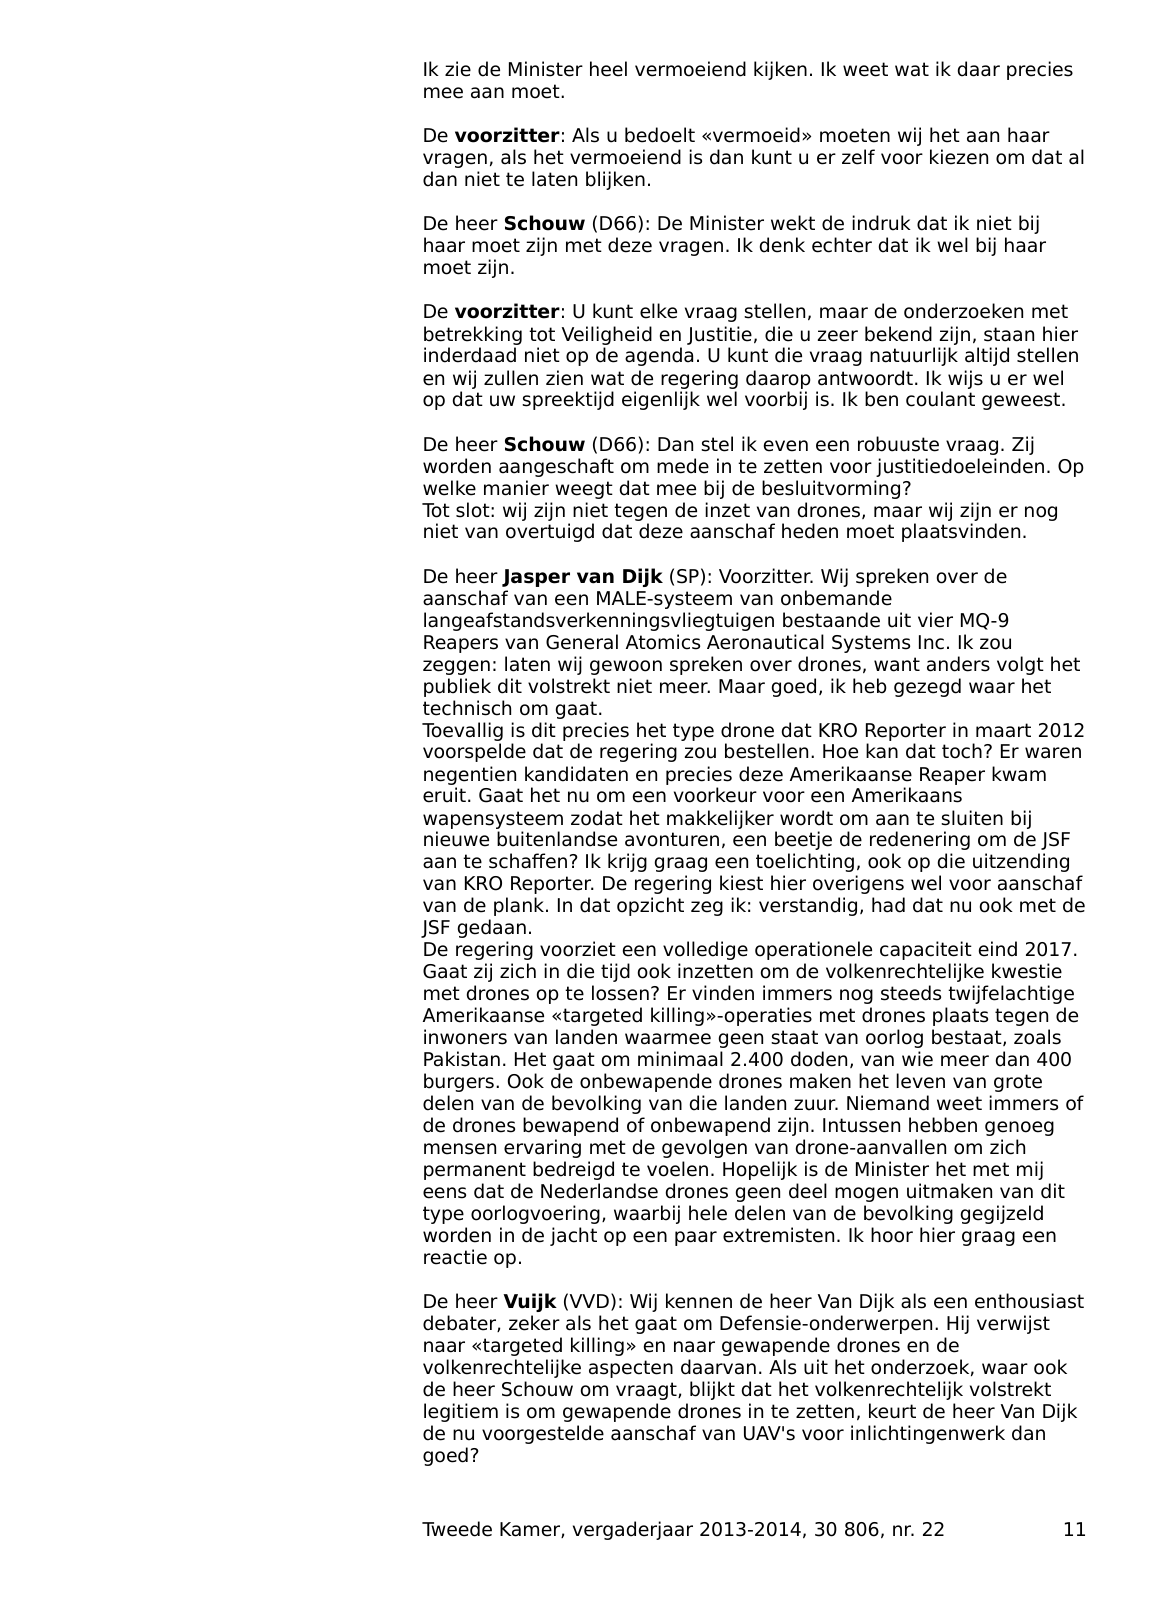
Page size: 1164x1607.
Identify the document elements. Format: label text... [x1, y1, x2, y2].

text Ik zie de Minister heel vermoeiend kijken. Ik weet wat ik daar precies mee aan moet. [422, 59, 1087, 103]
text Tot slot: wij zijn niet tegen de inzet van drones, maar wij zijn er nog niet van overtuigd dat deze aanschaf heden moet plaatsvinden. [422, 499, 1087, 543]
text De voorzitter: U kunt elke vraag stellen, maar de onderzoeken met betrekking tot Veiligheid en Justitie, die u zeer bekend zijn, staan hier inderdaad niet op de agenda. U kunt die vraag natuurlijk altijd stellen en wij zullen zien wat de regering daarop antwoordt. Ik wijs u er wel op dat uw spreektijd eigenlijk wel voorbij is. Ik ben coulant geweest. [422, 301, 1087, 411]
text De regering voorziet een volledige operationele capaciteit eind 2017. Gaat zij zich in die tijd ook inzetten om de volkenrechtelijke kwestie met drones op te lossen? Er vinden immers nog steeds twijfelachtige Amerikaanse «targeted killing»-operaties met drones plaats tegen de inwoners van landen waarmee geen staat van oorlog bestaat, zoals Pakistan. Het gaat om minimaal 2.400 doden, van wie meer dan 400 burgers. Ook de onbewapende drones maken het leven van grote delen van de bevolking van die landen zuur. Niemand weet immers of de drones bewapend of onbewapend zijn. Intussen hebben genoeg mensen ervaring met de gevolgen van drone-aanvallen om zich permanent bedreigd te voelen. Hopelijk is de Minister het met mij eens dat de Nederlandse drones geen deel mogen uitmaken van dit type oorlogvoering, waarbij hele delen van de bevolking gegijzeld worden in de jacht op een paar extremisten. Ik hoor hier graag een reactie op. [422, 939, 1087, 1269]
text Toevallig is dit precies het type drone dat KRO Reporter in maart 2012 voorspelde dat de regering zou bestellen. Hoe kan dat toch? Er waren negentien kandidaten en precies deze Amerikaanse Reaper kwam eruit. Gaat het nu om een voorkeur voor een Amerikaans wapensysteem zodat het makkelijker wordt om aan te sluiten bij nieuwe buitenlandse avonturen, een beetje de redenering om de JSF aan te schaffen? Ik krijg graag een toelichting, ook op die uitzending van KRO Reporter. De regering kiest hier overigens wel voor aanschaf van de plank. In dat opzicht zeg ik: verstandig, had dat nu ook met de JSF gedaan. [422, 719, 1087, 939]
text De heer Schouw (D66): De Minister wekt de indruk dat ik niet bij haar moet zijn met deze vragen. Ik denk echter dat ik wel bij haar moet zijn. [422, 213, 1087, 279]
text De voorzitter: Als u bedoelt «vermoeid» moeten wij het aan haar vragen, als het vermoeiend is dan kunt u er zelf voor kiezen om dat al dan niet te laten blijken. [422, 125, 1087, 191]
text De heer Vuijk (VVD): Wij kennen de heer Van Dijk als een enthousiast debater, zeker als het gaat om Defensie-onderwerpen. Hij verwijst naar «targeted killing» en naar gewapende drones en de volkenrechtelijke aspecten daarvan. Als uit het onderzoek, waar ook de heer Schouw om vraagt, blijkt dat het volkenrechtelijk volstrekt legitiem is om gewapende drones in te zetten, keurt de heer Van Dijk de nu voorgestelde aanschaf van UAV's voor inlichtingenwerk dan goed? [422, 1291, 1087, 1467]
text De heer Schouw (D66): Dan stel ik even een robuuste vraag. Zij worden aangeschaft om mede in te zetten voor justitiedoeleinden. Op welke manier weegt dat mee bij de besluitvorming? [422, 433, 1087, 499]
text De heer Jasper van Dijk (SP): Voorzitter. Wij spreken over de aanschaf van een MALE-systeem van onbemande langeafstandsverkenningsvliegtuigen bestaande uit vier MQ-9 Reapers van General Atomics Aeronautical Systems Inc. Ik zou zeggen: laten wij gewoon spreken over drones, want anders volgt het publiek dit volstrekt niet meer. Maar goed, ik heb gezegd waar het technisch om gaat. [422, 566, 1087, 719]
